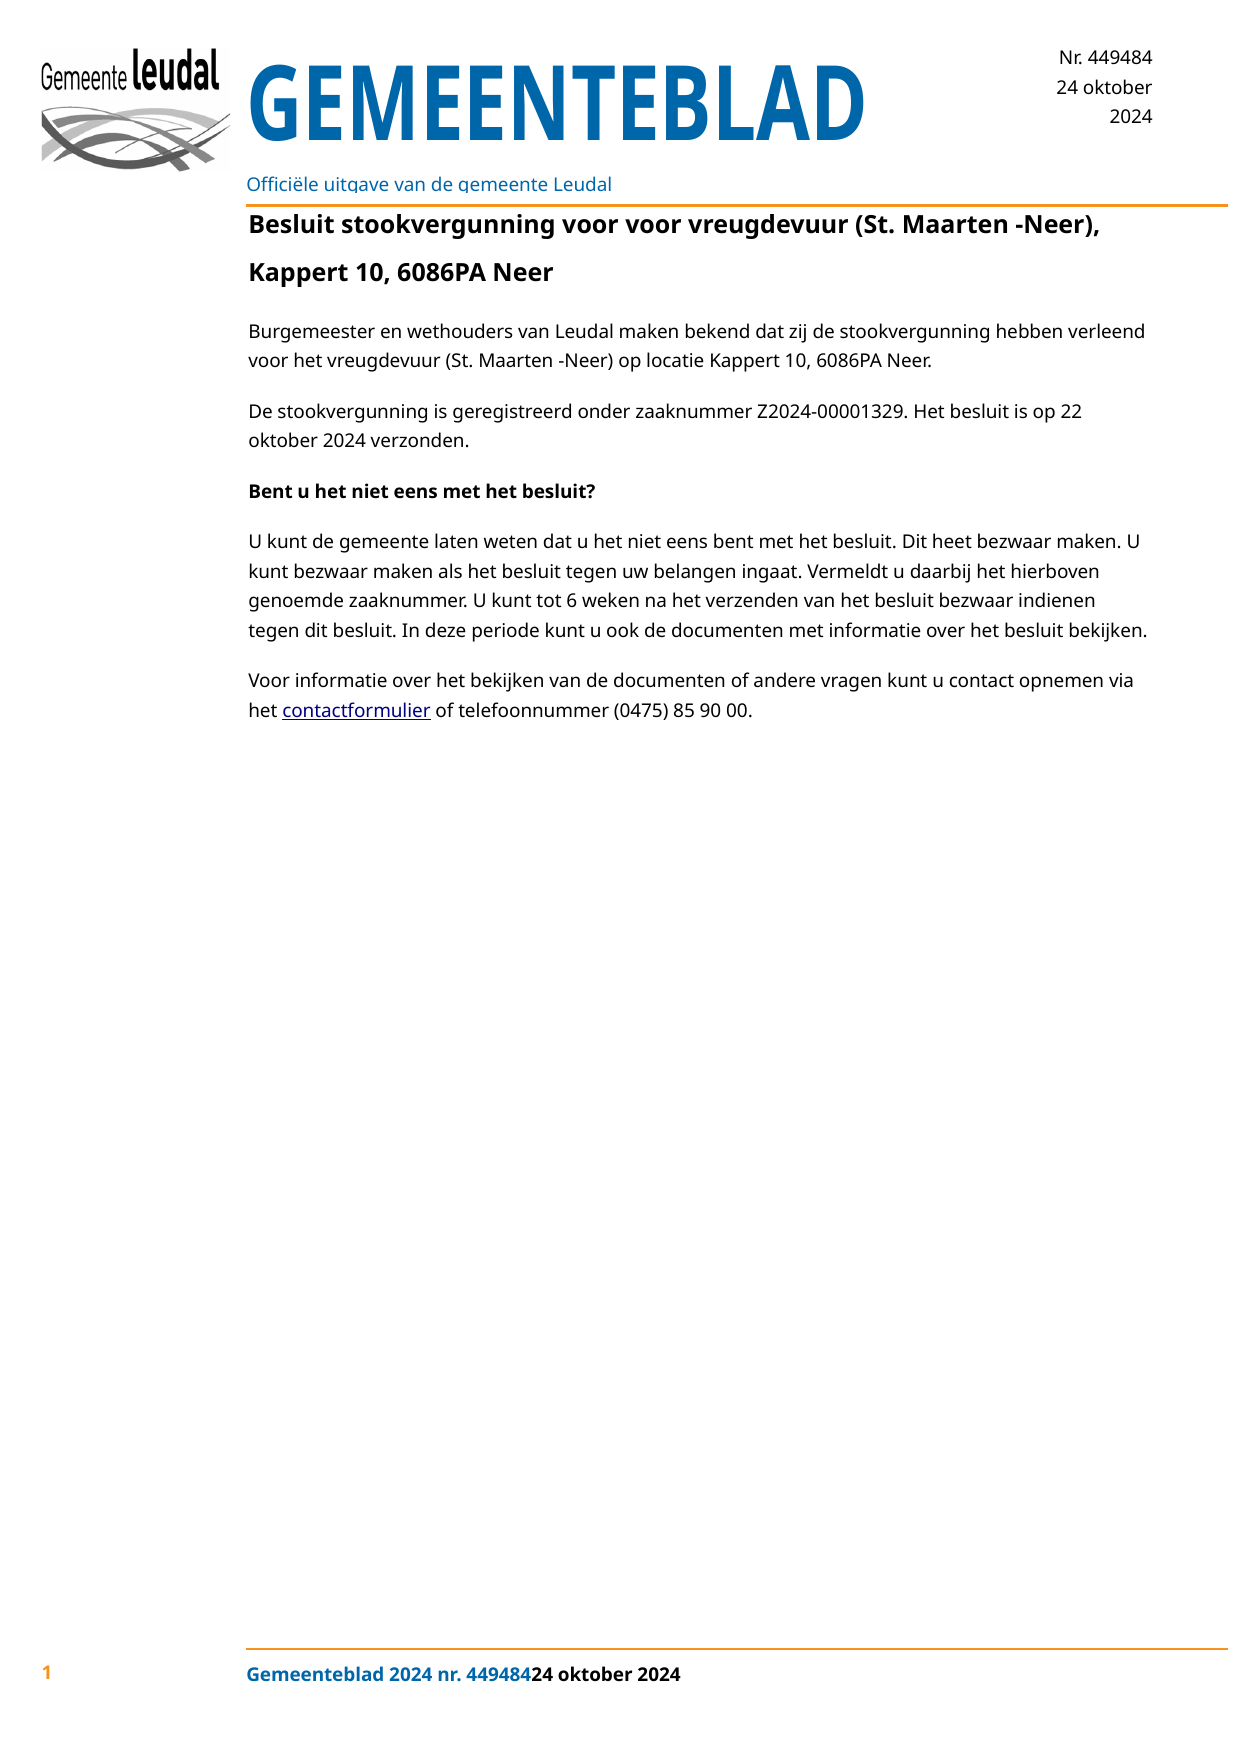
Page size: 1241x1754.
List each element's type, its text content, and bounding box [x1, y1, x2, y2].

text Besluit stookvergunning voor voor vreugdevuur (St. Maarten -Neer), Kappert 10, 6086PA Neer [248, 207, 1152, 288]
text Bent u het niet eens met het besluit? [248, 478, 1152, 504]
text U kunt de gemeente laten weten dat u het niet eens bent met het besluit. Dit heet bezwaar maken. U kunt bezwaar maken als het besluit tegen uw belangen ingaat. Vermeldt u daarbij het hierboven genoemde zaaknummer. U kunt tot 6 weken na het verzenden van het besluit bezwaar indienen tegen dit besluit. In deze periode kunt u ook de documenten met informatie over het besluit bekijken. [248, 528, 1152, 643]
text Voor informatie over het bekijken van de documenten of andere vragen kunt u contact opnemen via het contactformulier of telefoonnummer (0475) 85 90 00. [248, 667, 1152, 723]
text Burgemeester en wethouders van Leudal maken bekend dat zij de stookvergunning hebben verleend voor het vreugdevuur (St. Maarten -Neer) op locatie Kappert 10, 6086PA Neer. [248, 318, 1152, 373]
text De stookvergunning is geregistreerd onder zaaknummer Z2024-00001329. Het besluit is op 22 oktober 2024 verzonden. [248, 398, 1152, 453]
picture [41, 47, 231, 172]
